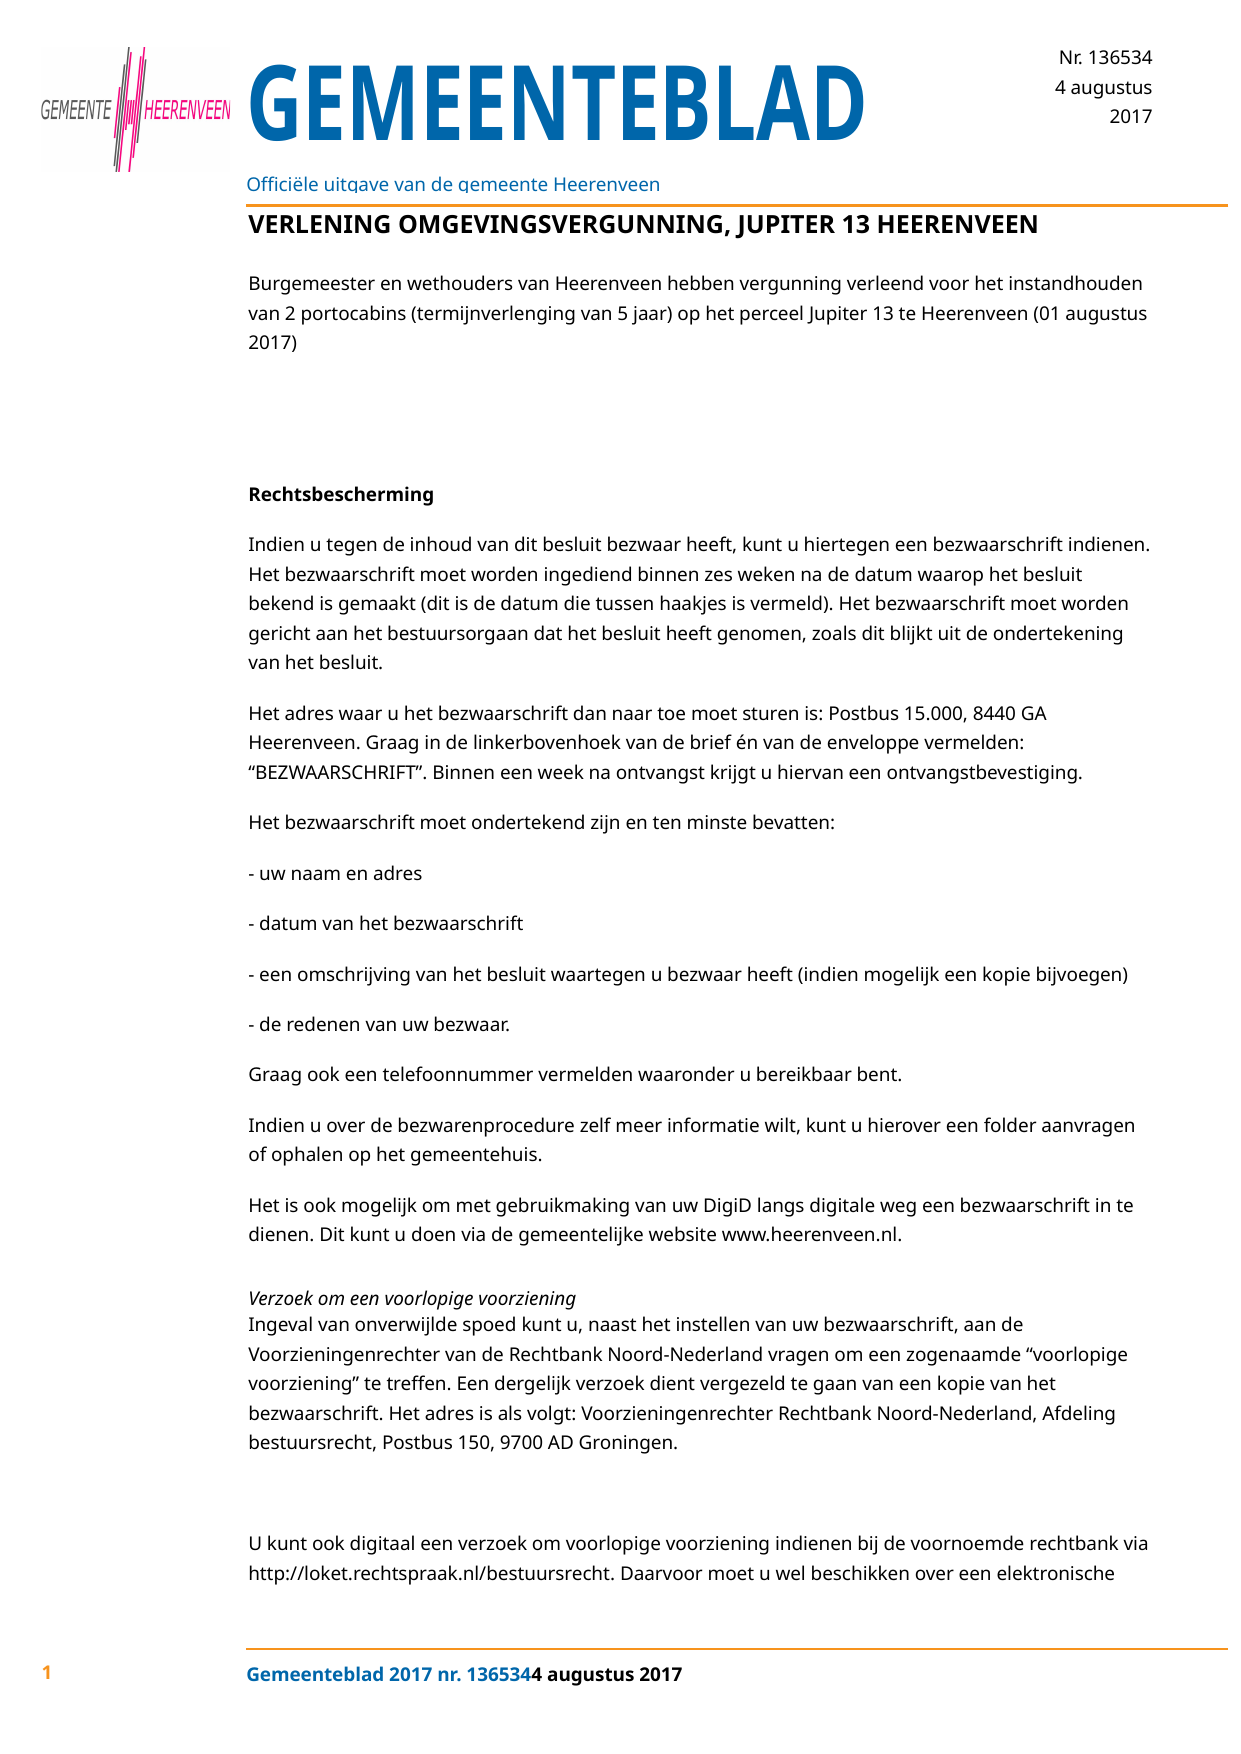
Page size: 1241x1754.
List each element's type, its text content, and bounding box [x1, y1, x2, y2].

text - een omschrijving van het besluit waartegen u bezwaar heeft (indien mogelijk een kopie bijvoegen) [248, 961, 1152, 986]
text - uw naam en adres [248, 860, 1152, 886]
picture [41, 47, 231, 172]
text VERLENING OMGEVINGSVERGUNNING, JUPITER 13 HEERENVEEN [248, 207, 1152, 241]
text Burgemeester en wethouders van Heerenveen hebben vergunning verleend voor het instandhouden van 2 portocabins (termijnverlenging van 5 jaar) op het perceel Jupiter 13 te Heerenveen (01 augustus 2017) [248, 270, 1152, 355]
text U kunt ook digitaal een verzoek om voorlopige voorziening indienen bij de voornoemde rechtbank via http://loket.rechtspraak.nl/bestuursrecht. Daarvoor moet u wel beschikken over een elektronische [248, 1530, 1152, 1586]
text Indien u tegen de inhoud van dit besluit bezwaar heeft, kunt u hiertegen een bezwaarschrift indienen. Het bezwaarschrift moet worden ingediend binnen zes weken na de datum waarop het besluit bekend is gemaakt (dit is de datum die tussen haakjes is vermeld). Het bezwaarschrift moet worden gericht aan het bestuursorgaan dat het besluit heeft genomen, zoals dit blijkt uit de ondertekening van het besluit. [248, 531, 1152, 675]
text - de redenen van uw bezwaar. [248, 1011, 1152, 1037]
text Verzoek om een voorlopige voorziening [248, 1286, 1152, 1311]
text Graag ook een telefoonnummer vermelden waaronder u bereikbaar bent. [248, 1062, 1152, 1087]
text Het bezwaarschrift moet ondertekend zijn en ten minste bevatten: [248, 809, 1152, 835]
text Ingeval van onverwijlde spoed kunt u, naast het instellen van uw bezwaarschrift, aan de Voorzieningenrechter van de Rechtbank Noord-Nederland vragen om een zogenaamde “voorlopige voorziening” te treffen. Een dergelijk verzoek dient vergezeld te gaan van een kopie van het bezwaarschrift. Het adres is als volgt: Voorzieningenrechter Rechtbank Noord-Nederland, Afdeling bestuursrecht, Postbus 150, 9700 AD Groningen. [248, 1311, 1152, 1455]
text Het adres waar u het bezwaarschrift dan naar toe moet sturen is: Postbus 15.000, 8440 GA Heerenveen. Graag in de linkerbovenhoek van de brief én van de enveloppe vermelden: “BEZWAARSCHRIFT”. Binnen een week na ontvangst krijgt u hiervan een ontvangstbevestiging. [248, 700, 1152, 785]
text Rechtsbescherming [248, 481, 1152, 506]
text - datum van het bezwaarschrift [248, 910, 1152, 936]
text Het is ook mogelijk om met gebruikmaking van uw DigiD langs digitale weg een bezwaarschrift in te dienen. Dit kunt u doen via de gemeentelijke website www.heerenveen.nl. [248, 1192, 1152, 1247]
text Indien u over de bezwarenprocedure zelf meer informatie wilt, kunt u hierover een folder aanvragen of ophalen op het gemeentehuis. [248, 1112, 1152, 1167]
